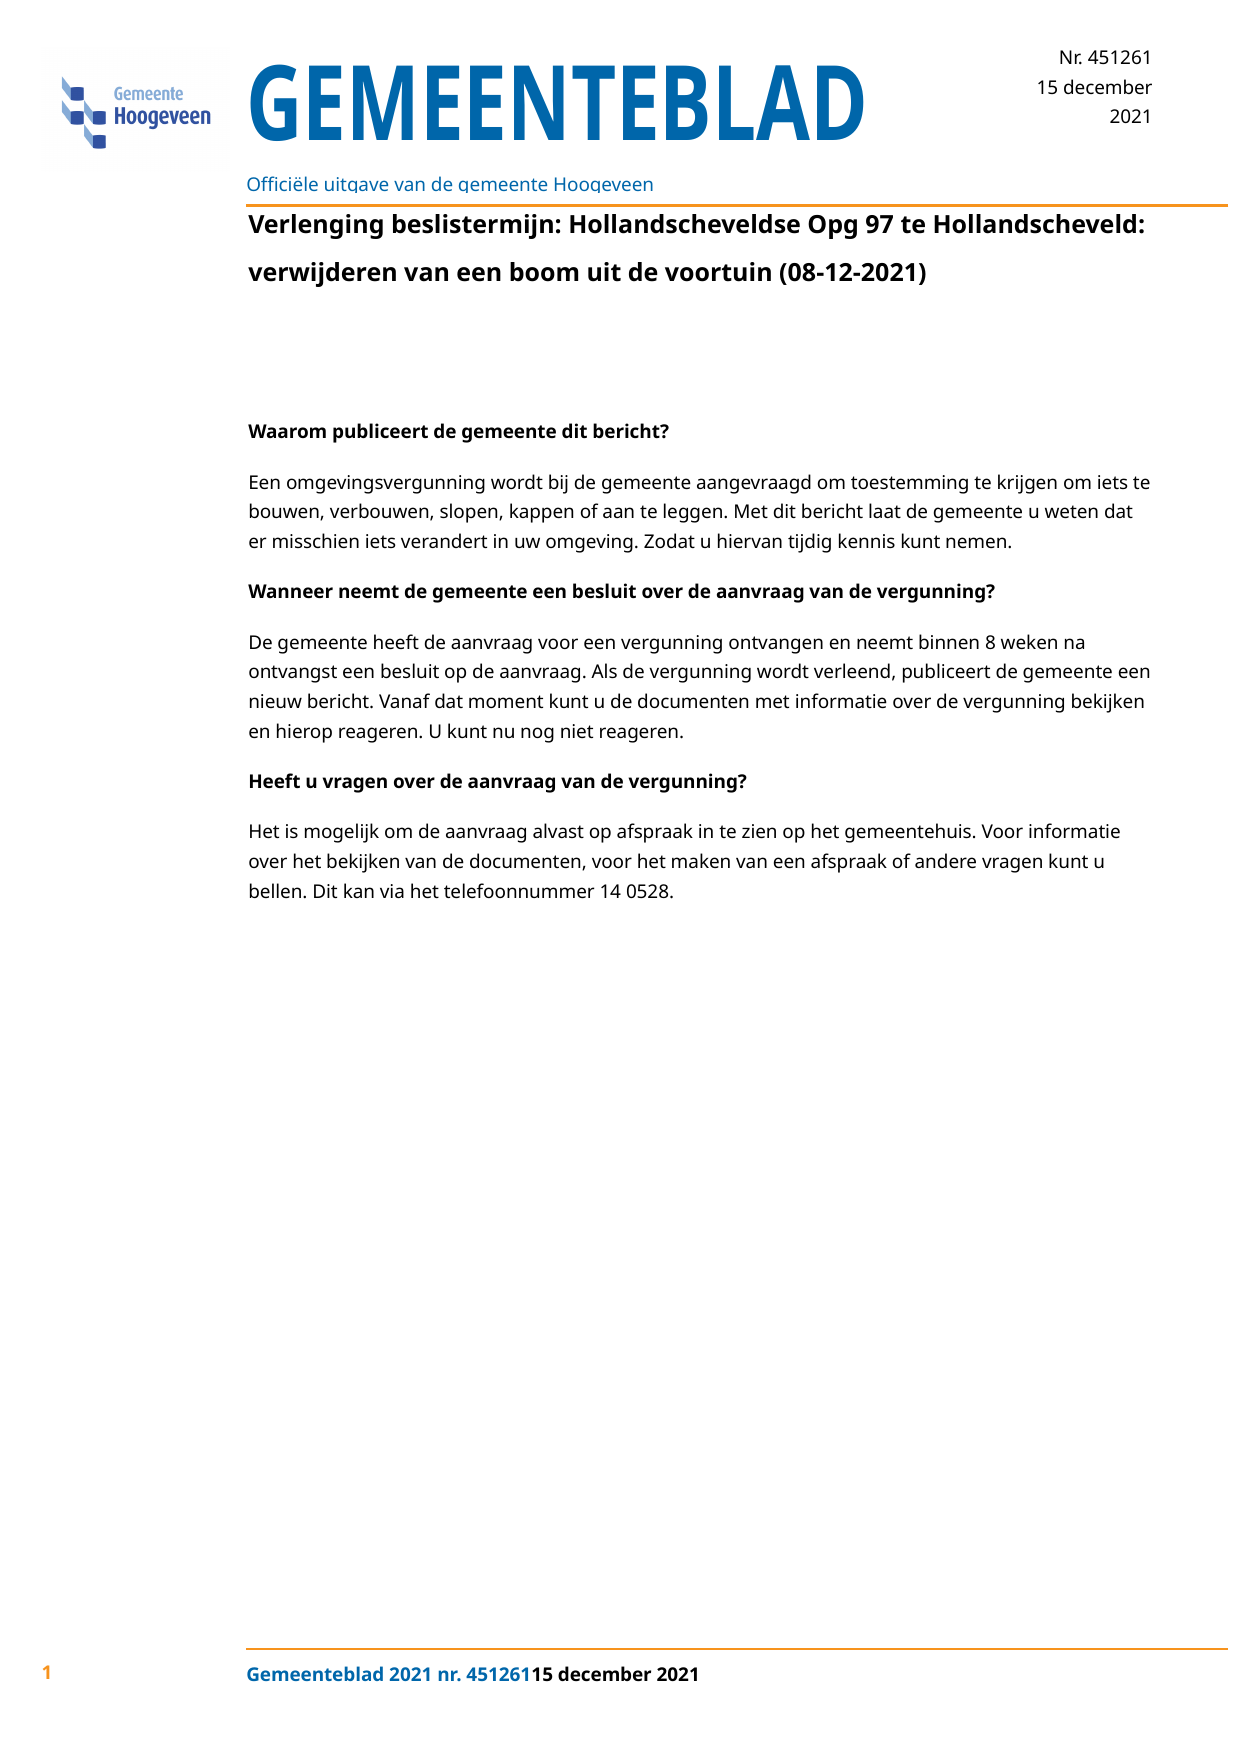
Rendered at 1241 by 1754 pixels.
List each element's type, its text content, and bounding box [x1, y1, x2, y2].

text Waarom publiceert de gemeente dit bericht? [248, 419, 1152, 444]
text Heeft u vragen over de aanvraag van de vergunning? [248, 768, 1152, 794]
text Een omgevingsvergunning wordt bij de gemeente aangevraagd om toestemming te krijgen om iets te bouwen, verbouwen, slopen, kappen of aan te leggen. Met dit bericht laat de gemeente u weten dat er misschien iets verandert in uw omgeving. Zodat u hiervan tijdig kennis kunt nemen. [248, 469, 1152, 554]
text De gemeente heeft de aanvraag voor een vergunning ontvangen en neemt binnen 8 weken na ontvangst een besluit op de aanvraag. Als de vergunning wordt verleend, publiceert de gemeente een nieuw bericht. Vanaf dat moment kunt u de documenten met informatie over de vergunning bekijken en hierop reageren. U kunt nu nog niet reageren. [248, 629, 1152, 744]
picture [41, 47, 231, 172]
text Verlenging beslistermijn: Hollandscheveldse Opg 97 te Hollandscheveld: verwijderen van een boom uit de voortuin (08-12-2021) [248, 207, 1152, 288]
text Het is mogelijk om de aanvraag alvast op afspraak in te zien op het gemeentehuis. Voor informatie over het bekijken van de documenten, voor het maken van een afspraak of andere vragen kunt u bellen. Dit kan via het telefoonnummer 14 0528. [248, 819, 1152, 904]
text Wanneer neemt de gemeente een besluit over de aanvraag van de vergunning? [248, 579, 1152, 604]
